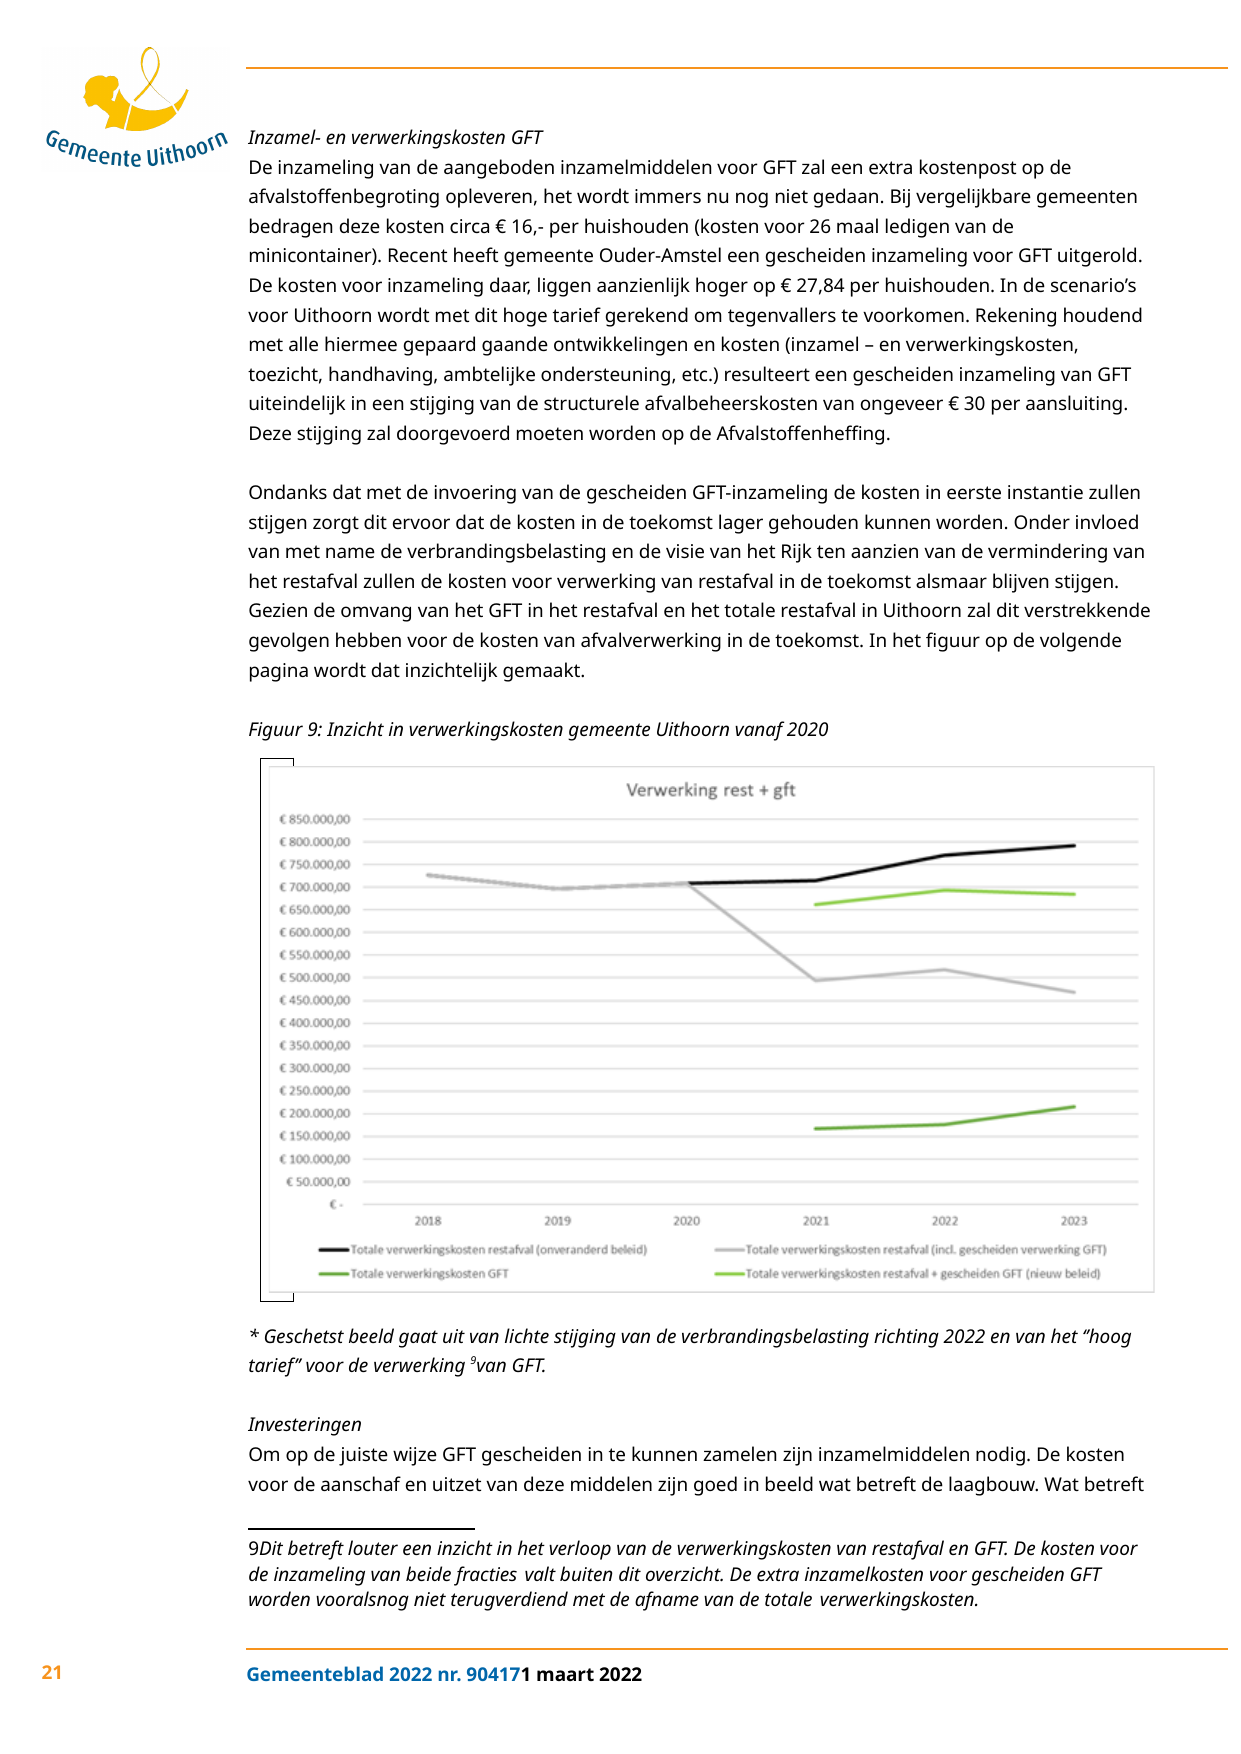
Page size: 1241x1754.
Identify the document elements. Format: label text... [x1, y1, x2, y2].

text Figuur 9: Inzicht in verwerkingskosten gemeente Uithoorn vanaf 2020 [248, 716, 1152, 742]
text Dit betreft louter een inzicht in het verloop van de verwerkingskosten van restafval en GFT. De kosten voor de inzameling van beide fracties valt buiten dit overzicht. De extra inzamelkosten voor gescheiden GFT worden vooralsnog niet terugverdiend met de afname van de totale verwerkingskosten. [248, 1535, 1152, 1612]
text Ondanks dat met de invoering van de gescheiden GFT-inzameling de kosten in eerste instantie zullen stijgen zorgt dit ervoor dat de kosten in de toekomst lager gehouden kunnen worden. Onder invloed van met name de verbrandingsbelasting en de visie van het Rijk ten aanzien van de vermindering van het restafval zullen de kosten voor verwerking van restafval in de toekomst alsmaar blijven stijgen. Gezien de omvang van het GFT in het restafval en het totale restafval in Uithoorn zal dit verstrekkende gevolgen hebben voor de kosten van afvalverwerking in de toekomst. In het figuur op de volgende pagina wordt dat inzichtelijk gemaakt. [248, 479, 1152, 683]
text Inzamel- en verwerkingskosten GFT [248, 124, 1152, 150]
picture [268, 766, 1155, 1293]
text * Geschetst beeld gaat uit van lichte stijging van de verbrandingsbelasting richting 2022 en van het ‘’hoog tarief’’ voor de verwerking van GFT. [248, 1323, 1152, 1378]
text De inzameling van de aangeboden inzamelmiddelen voor GFT zal een extra kostenpost op de afvalstoffenbegroting opleveren, het wordt immers nu nog niet gedaan. Bij vergelijkbare gemeenten bedragen deze kosten circa € 16,- per huishouden (kosten voor 26 maal ledigen van de minicontainer). Recent heeft gemeente Ouder-Amstel een gescheiden inzameling voor GFT uitgerold. De kosten voor inzameling daar, liggen aanzienlijk hoger op € 27,84 per huishouden. In de scenario’s voor Uithoorn wordt met dit hoge tarief gerekend om tegenvallers te voorkomen. Rekening houdend met alle hiermee gepaard gaande ontwikkelingen en kosten (inzamel – en verwerkingskosten, toezicht, handhaving, ambtelijke ondersteuning, etc.) resulteert een gescheiden inzameling van GFT uiteindelijk in een stijging van de structurele afvalbeheerskosten van ongeveer € 30 per aansluiting. Deze stijging zal doorgevoerd moeten worden op de Afvalstoffenheffing. [248, 154, 1152, 446]
text Om op de juiste wijze GFT gescheiden in te kunnen zamelen zijn inzamelmiddelen nodig. De kosten voor de aanschaf en uitzet van deze middelen zijn goed in beeld wat betreft de laagbouw. Wat betreft [248, 1441, 1152, 1497]
picture [41, 47, 231, 172]
text Investeringen [248, 1412, 1152, 1437]
